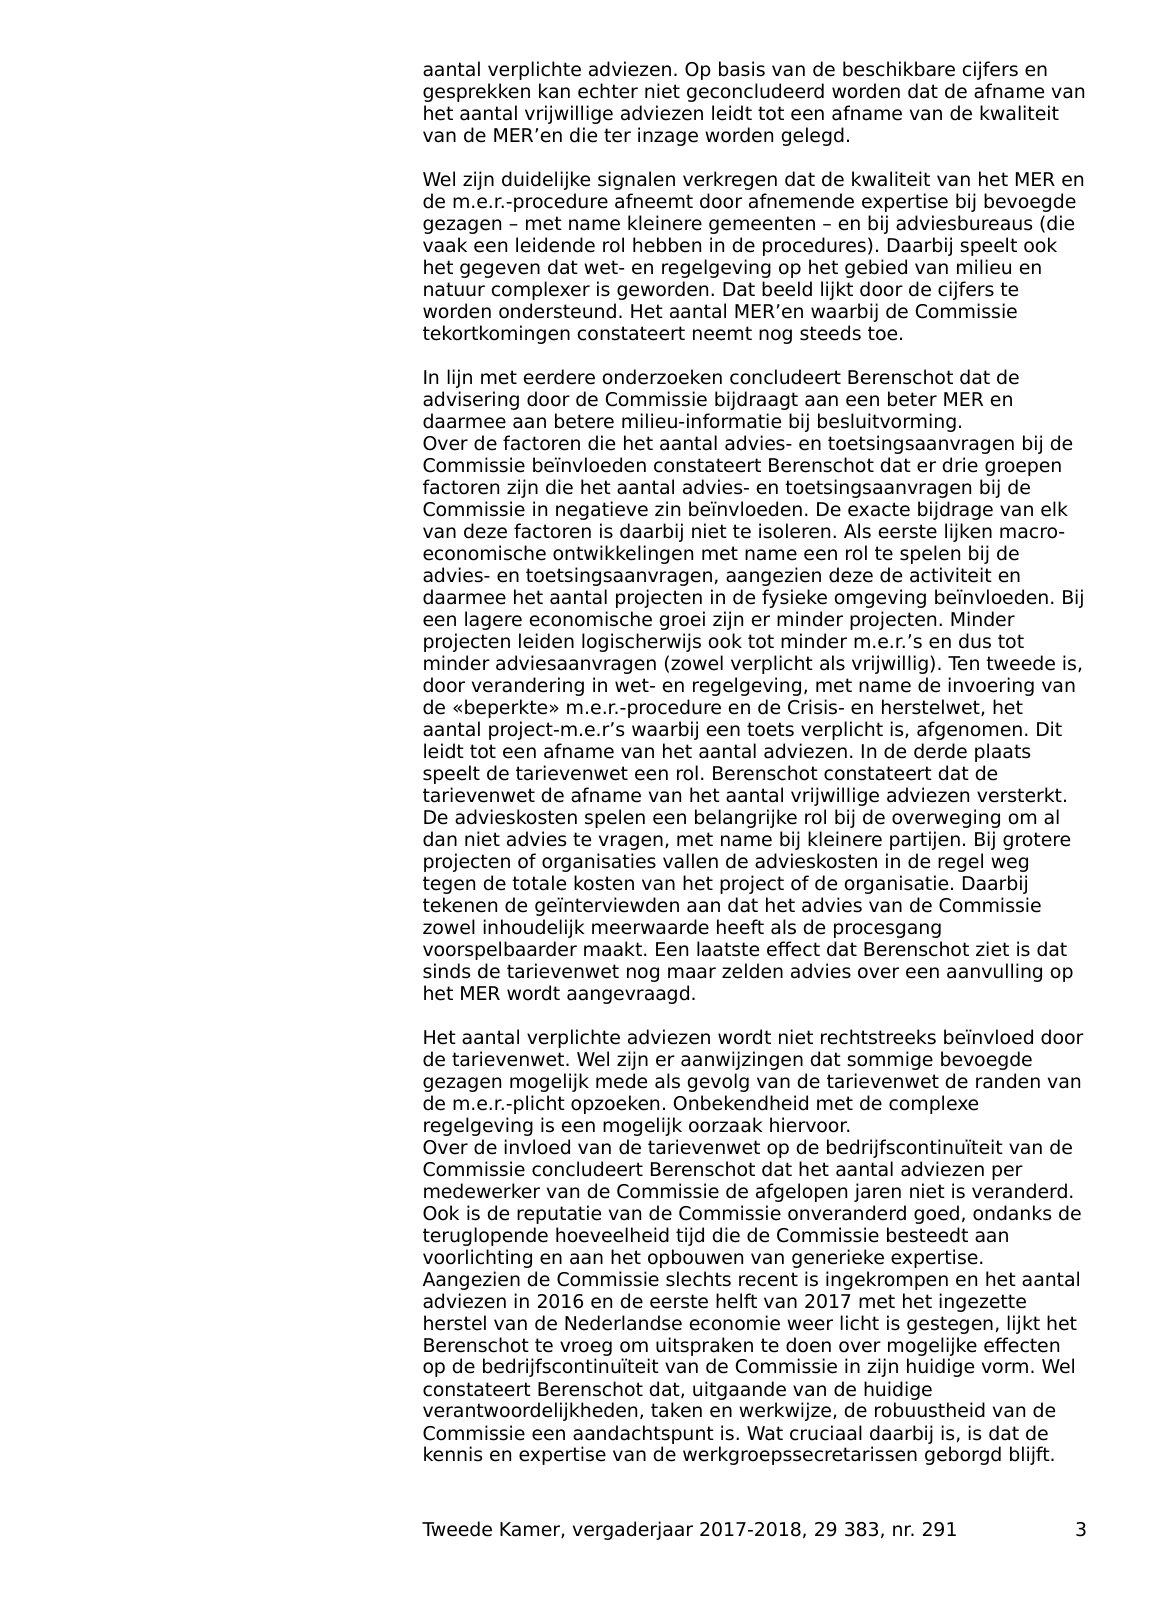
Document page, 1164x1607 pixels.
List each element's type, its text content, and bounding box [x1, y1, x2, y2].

text Het aantal verplichte adviezen wordt niet rechtstreeks beïnvloed door de tarievenwet. Wel zijn er aanwijzingen dat sommige bevoegde gezagen mogelijk mede als gevolg van de tarievenwet de randen van de m.e.r.-plicht opzoeken. Onbekendheid met de complexe regelgeving is een mogelijk oorzaak hiervoor. [422, 1027, 1087, 1137]
text aantal verplichte adviezen. Op basis van de beschikbare cijfers en gesprekken kan echter niet geconcludeerd worden dat de afname van het aantal vrijwillige adviezen leidt tot een afname van de kwaliteit van de MER’en die ter inzage worden gelegd. [422, 59, 1087, 147]
text Over de factoren die het aantal advies- en toetsingsaanvragen bij de Commissie beïnvloeden constateert Berenschot dat er drie groepen factoren zijn die het aantal advies- en toetsingsaanvragen bij de Commissie in negatieve zin beïnvloeden. De exacte bijdrage van elk van deze factoren is daarbij niet te isoleren. Als eerste lijken macro-economische ontwikkelingen met name een rol te spelen bij de advies- en toetsingsaanvragen, aangezien deze de activiteit en daarmee het aantal projecten in de fysieke omgeving beïnvloeden. Bij een lagere economische groei zijn er minder projecten. Minder projecten leiden logischerwijs ook tot minder m.e.r.’s en dus tot minder adviesaanvragen (zowel verplicht als vrijwillig). Ten tweede is, door verandering in wet- en regelgeving, met name de invoering van de «beperkte» m.e.r.-procedure en de Crisis- en herstelwet, het aantal project-m.e.r’s waarbij een toets verplicht is, afgenomen. Dit leidt tot een afname van het aantal adviezen. In de derde plaats speelt de tarievenwet een rol. Berenschot constateert dat de tarievenwet de afname van het aantal vrijwillige adviezen versterkt. De advieskosten spelen een belangrijke rol bij de overweging om al dan niet advies te vragen, met name bij kleinere partijen. Bij grotere projecten of organisaties vallen de advieskosten in de regel weg tegen de totale kosten van het project of de organisatie. Daarbij tekenen de geïnterviewden aan dat het advies van de Commissie zowel inhoudelijk meerwaarde heeft als de procesgang voorspelbaarder maakt. Een laatste effect dat Berenschot ziet is dat sinds de tarievenwet nog maar zelden advies over een aanvulling op het MER wordt aangevraagd. [422, 433, 1087, 1004]
text In lijn met eerdere onderzoeken concludeert Berenschot dat de advisering door de Commissie bijdraagt aan een beter MER en daarmee aan betere milieu-informatie bij besluitvorming. [422, 367, 1087, 433]
text Over de invloed van de tarievenwet op de bedrijfscontinuïteit van de Commissie concludeert Berenschot dat het aantal adviezen per medewerker van de Commissie de afgelopen jaren niet is veranderd. Ook is de reputatie van de Commissie onveranderd goed, ondanks de teruglopende hoeveelheid tijd die de Commissie besteedt aan voorlichting en aan het opbouwen van generieke expertise. Aangezien de Commissie slechts recent is ingekrompen en het aantal adviezen in 2016 en de eerste helft van 2017 met het ingezette herstel van de Nederlandse economie weer licht is gestegen, lijkt het Berenschot te vroeg om uitspraken te doen over mogelijke effecten op de bedrijfscontinuïteit van de Commissie in zijn huidige vorm. Wel constateert Berenschot dat, uitgaande van de huidige verantwoordelijkheden, taken en werkwijze, de robuustheid van de Commissie een aandachtspunt is. Wat cruciaal daarbij is, is dat de kennis en expertise van de werkgroepssecretarissen geborgd blijft. [422, 1137, 1087, 1466]
text Wel zijn duidelijke signalen verkregen dat de kwaliteit van het MER en de m.e.r.-procedure afneemt door afnemende expertise bij bevoegde gezagen – met name kleinere gemeenten – en bij adviesbureaus (die vaak een leidende rol hebben in de procedures). Daarbij speelt ook het gegeven dat wet- en regelgeving op het gebied van milieu en natuur complexer is geworden. Dat beeld lijkt door de cijfers te worden ondersteund. Het aantal MER’en waarbij de Commissie tekortkomingen constateert neemt nog steeds toe. [422, 169, 1087, 345]
